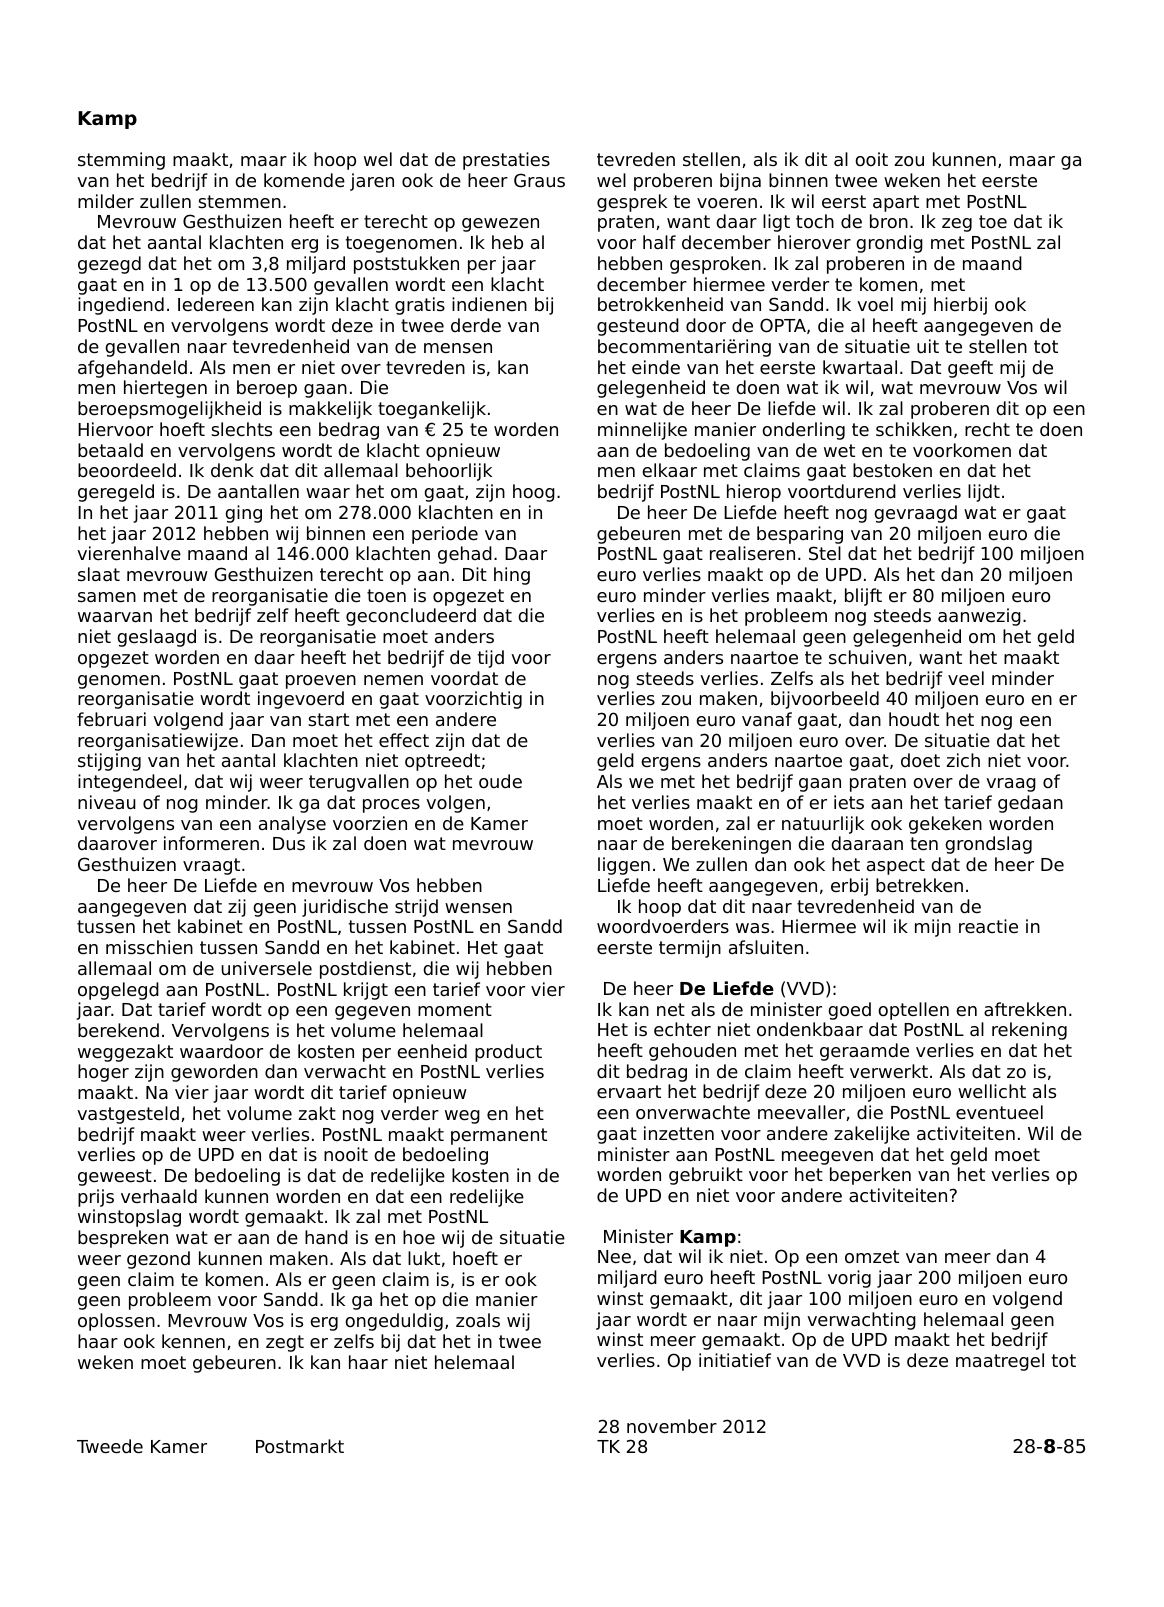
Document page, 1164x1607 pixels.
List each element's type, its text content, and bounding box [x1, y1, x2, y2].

text De heer De Liefde en mevrouw Vos hebben aangegeven dat zij geen juridische strijd wensen tussen het kabinet en PostNL, tussen PostNL en Sandd en misschien tussen Sandd en het kabinet. Het gaat allemaal om de universele postdienst, die wij hebben opgelegd aan PostNL. PostNL krijgt een tarief voor vier jaar. Dat tarief wordt op een gegeven moment berekend. Vervolgens is het volume helemaal weggezakt waardoor de kosten per eenheid product hoger zijn geworden dan verwacht en PostNL verlies maakt. Na vier jaar wordt dit tarief opnieuw vastgesteld, het volume zakt nog verder weg en het bedrijf maakt weer verlies. PostNL maakt permanent verlies op de UPD en dat is nooit de bedoeling geweest. De bedoeling is dat de redelijke kosten in de prijs verhaald kunnen worden en dat een redelijke winstopslag wordt gemaakt. Ik zal met PostNL bespreken wat er aan de hand is en hoe wij de situatie weer gezond kunnen maken. Als dat lukt, hoeft er geen claim te komen. Als er geen claim is, is er ook geen probleem voor Sandd. Ik ga het op die manier oplossen. Mevrouw Vos is erg ongeduldig, zoals wij haar ook kennen, en zegt er zelfs bij dat het in twee weken moet gebeuren. Ik kan haar niet helemaal [77, 876, 567, 1373]
text Ik kan net als de minister goed optellen en aftrekken. Het is echter niet ondenkbaar dat PostNL al rekening heeft gehouden met het geraamde verlies en dat het dit bedrag in de claim heeft verwerkt. Als dat zo is, ervaart het bedrijf deze 20 miljoen euro wellicht als een onverwachte meevaller, die PostNL eventueel gaat inzetten voor andere zakelijke activiteiten. Wil de minister aan PostNL meegeven dat het geld moet worden gebruikt voor het beperken van het verlies op de UPD en niet voor andere activiteiten? [596, 999, 1087, 1207]
text tevreden stellen, als ik dit al ooit zou kunnen, maar ga wel proberen bijna binnen twee weken het eerste gesprek te voeren. Ik wil eerst apart met PostNL praten, want daar ligt toch de bron. Ik zeg toe dat ik voor half december hierover grondig met PostNL zal hebben gesproken. Ik zal proberen in de maand december hiermee verder te komen, met betrokkenheid van Sandd. Ik voel mij hierbij ook gesteund door de OPTA, die al heeft aangegeven de becommentariëring van de situatie uit te stellen tot het einde van het eerste kwartaal. Dat geeft mij de gelegenheid te doen wat ik wil, wat mevrouw Vos wil en wat de heer De liefde wil. Ik zal proberen dit op een minnelijke manier onderling te schikken, recht te doen aan de bedoeling van de wet en te voorkomen dat men elkaar met claims gaat bestoken en dat het bedrijf PostNL hierop voortdurend verlies lijdt. [596, 150, 1087, 503]
text De heer De Liefde heeft nog gevraagd wat er gaat gebeuren met de besparing van 20 miljoen euro die PostNL gaat realiseren. Stel dat het bedrijf 100 miljoen euro verlies maakt op de UPD. Als het dan 20 miljoen euro minder verlies maakt, blijft er 80 miljoen euro verlies en is het probleem nog steeds aanwezig. PostNL heeft helemaal geen gelegenheid om het geld ergens anders naartoe te schuiven, want het maakt nog steeds verlies. Zelfs als het bedrijf veel minder verlies zou maken, bijvoorbeeld 40 miljoen euro en er 20 miljoen euro vanaf gaat, dan houdt het nog een verlies van 20 miljoen euro over. De situatie dat het geld ergens anders naartoe gaat, doet zich niet voor. Als we met het bedrijf gaan praten over de vraag of het verlies maakt en of er iets aan het tarief gedaan moet worden, zal er natuurlijk ook gekeken worden naar de berekeningen die daaraan ten grondslag liggen. We zullen dan ook het aspect dat de heer De Liefde heeft aangegeven, erbij betrekken. [596, 503, 1087, 896]
text Ik hoop dat dit naar tevredenheid van de woordvoerders was. Hiermee wil ik mijn reactie in eerste termijn afsluiten. [596, 896, 1087, 959]
text Mevrouw Gesthuizen heeft er terecht op gewezen dat het aantal klachten erg is toegenomen. Ik heb al gezegd dat het om 3,8 miljard poststukken per jaar gaat en in 1 op de 13.500 gevallen wordt een klacht ingediend. Iedereen kan zijn klacht gratis indienen bij PostNL en vervolgens wordt deze in twee derde van de gevallen naar tevredenheid van de mensen afgehandeld. Als men er niet over tevreden is, kan men hiertegen in beroep gaan. Die beroepsmogelijkheid is makkelijk toegankelijk. Hiervoor hoeft slechts een bedrag van € 25 te worden betaald en vervolgens wordt de klacht opnieuw beoordeeld. Ik denk dat dit allemaal behoorlijk geregeld is. De aantallen waar het om gaat, zijn hoog. In het jaar 2011 ging het om 278.000 klachten en in het jaar 2012 hebben wij binnen een periode van vierenhalve maand al 146.000 klachten gehad. Daar slaat mevrouw Gesthuizen terecht op aan. Dit hing samen met de reorganisatie die toen is opgezet en waarvan het bedrijf zelf heeft geconcludeerd dat die niet geslaagd is. De reorganisatie moet anders opgezet worden en daar heeft het bedrijf de tijd voor genomen. PostNL gaat proeven nemen voordat de reorganisatie wordt ingevoerd en gaat voorzichtig in februari volgend jaar van start met een andere reorganisatiewijze. Dan moet het effect zijn dat de stijging van het aantal klachten niet optreedt; integendeel, dat wij weer terugvallen op het oude niveau of nog minder. Ik ga dat proces volgen, vervolgens van een analyse voorzien en de Kamer daarover informeren. Dus ik zal doen wat mevrouw Gesthuizen vraagt. [77, 212, 567, 876]
text De heer De Liefde (VVD): [596, 979, 1087, 999]
text Minister Kamp: [596, 1227, 1087, 1247]
text Nee, dat wil ik niet. Op een omzet van meer dan 4 miljard euro heeft PostNL vorig jaar 200 miljoen euro winst gemaakt, dit jaar 100 miljoen euro en volgend jaar wordt er naar mijn verwachting helemaal geen winst meer gemaakt. Op de UPD maakt het bedrijf verlies. Op initiatief van de VVD is deze maatregel tot [596, 1247, 1087, 1372]
text stemming maakt, maar ik hoop wel dat de prestaties van het bedrijf in de komende jaren ook de heer Graus milder zullen stemmen. [77, 150, 567, 212]
